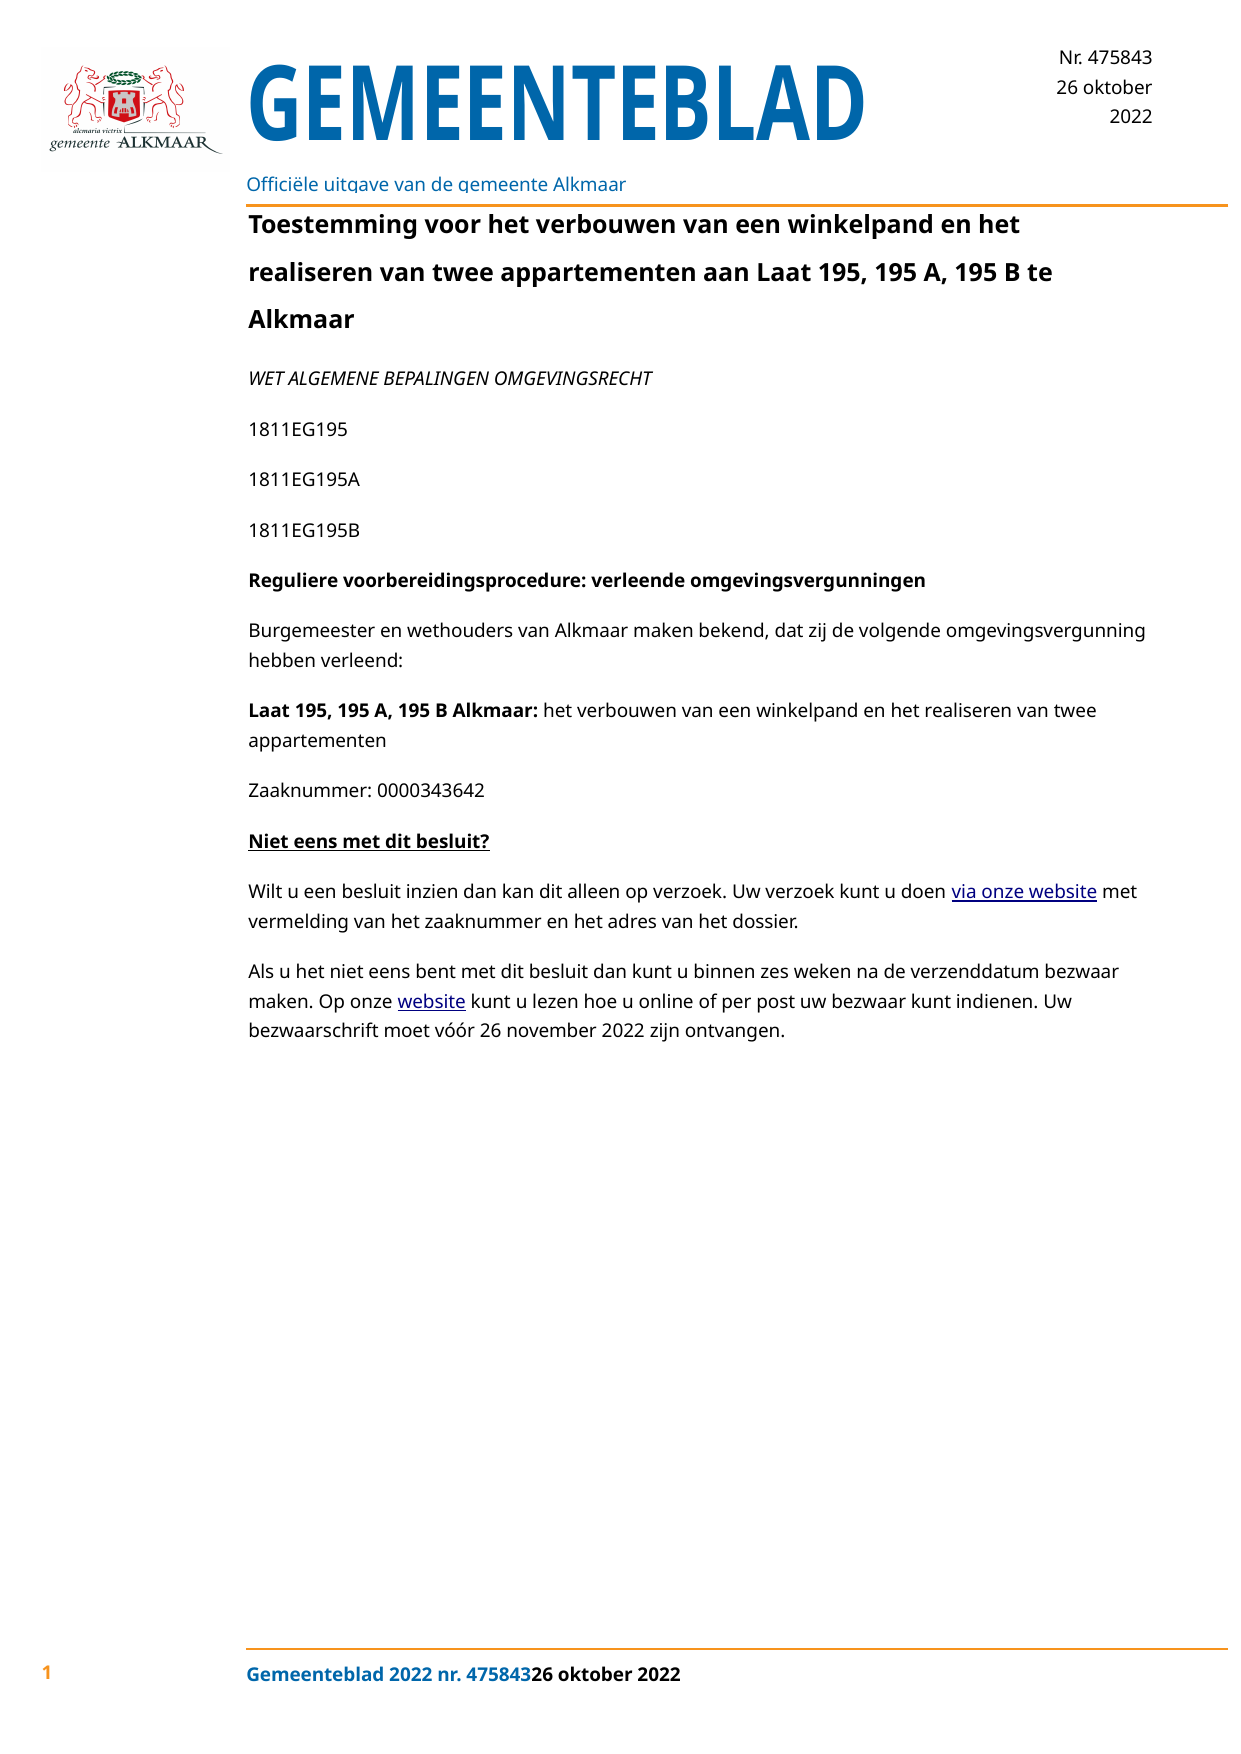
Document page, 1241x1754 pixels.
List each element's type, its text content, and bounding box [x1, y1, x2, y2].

text 1811EG195 [248, 416, 1152, 442]
text Niet eens met dit besluit? [248, 828, 1152, 854]
text Zaaknummer: 0000343642 [248, 778, 1152, 803]
text Burgemeester en wethouders van Alkmaar maken bekend, dat zij de volgende omgevingsvergunning hebben verleend: [248, 618, 1152, 673]
text Laat 195, 195 A, 195 B Alkmaar: het verbouwen van een winkelpand en het realiseren van twee appartementen [248, 698, 1152, 753]
text 1811EG195A [248, 466, 1152, 492]
text Als u het niet eens bent met dit besluit dan kunt u binnen zes weken na de verzenddatum bezwaar maken. Op onze website kunt u lezen hoe u online of per post uw bezwaar kunt indienen. Uw bezwaarschrift moet vóór 26 november 2022 zijn ontvangen. [248, 958, 1152, 1043]
text WET ALGEMENE BEPALINGEN OMGEVINGSRECHT [248, 366, 1152, 391]
text Wilt u een besluit inzien dan kan dit alleen op verzoek. Uw verzoek kunt u doen via onze website met vermelding van het zaaknummer en het adres van het dossier. [248, 878, 1152, 934]
text 1811EG195B [248, 517, 1152, 542]
text Toestemming voor het verbouwen van een winkelpand en het realiseren van twee appartementen aan Laat 195, 195 A, 195 B te Alkmaar [248, 207, 1152, 336]
picture [41, 47, 231, 172]
text Reguliere voorbereidingsprocedure: verleende omgevingsvergunningen [248, 567, 1152, 593]
